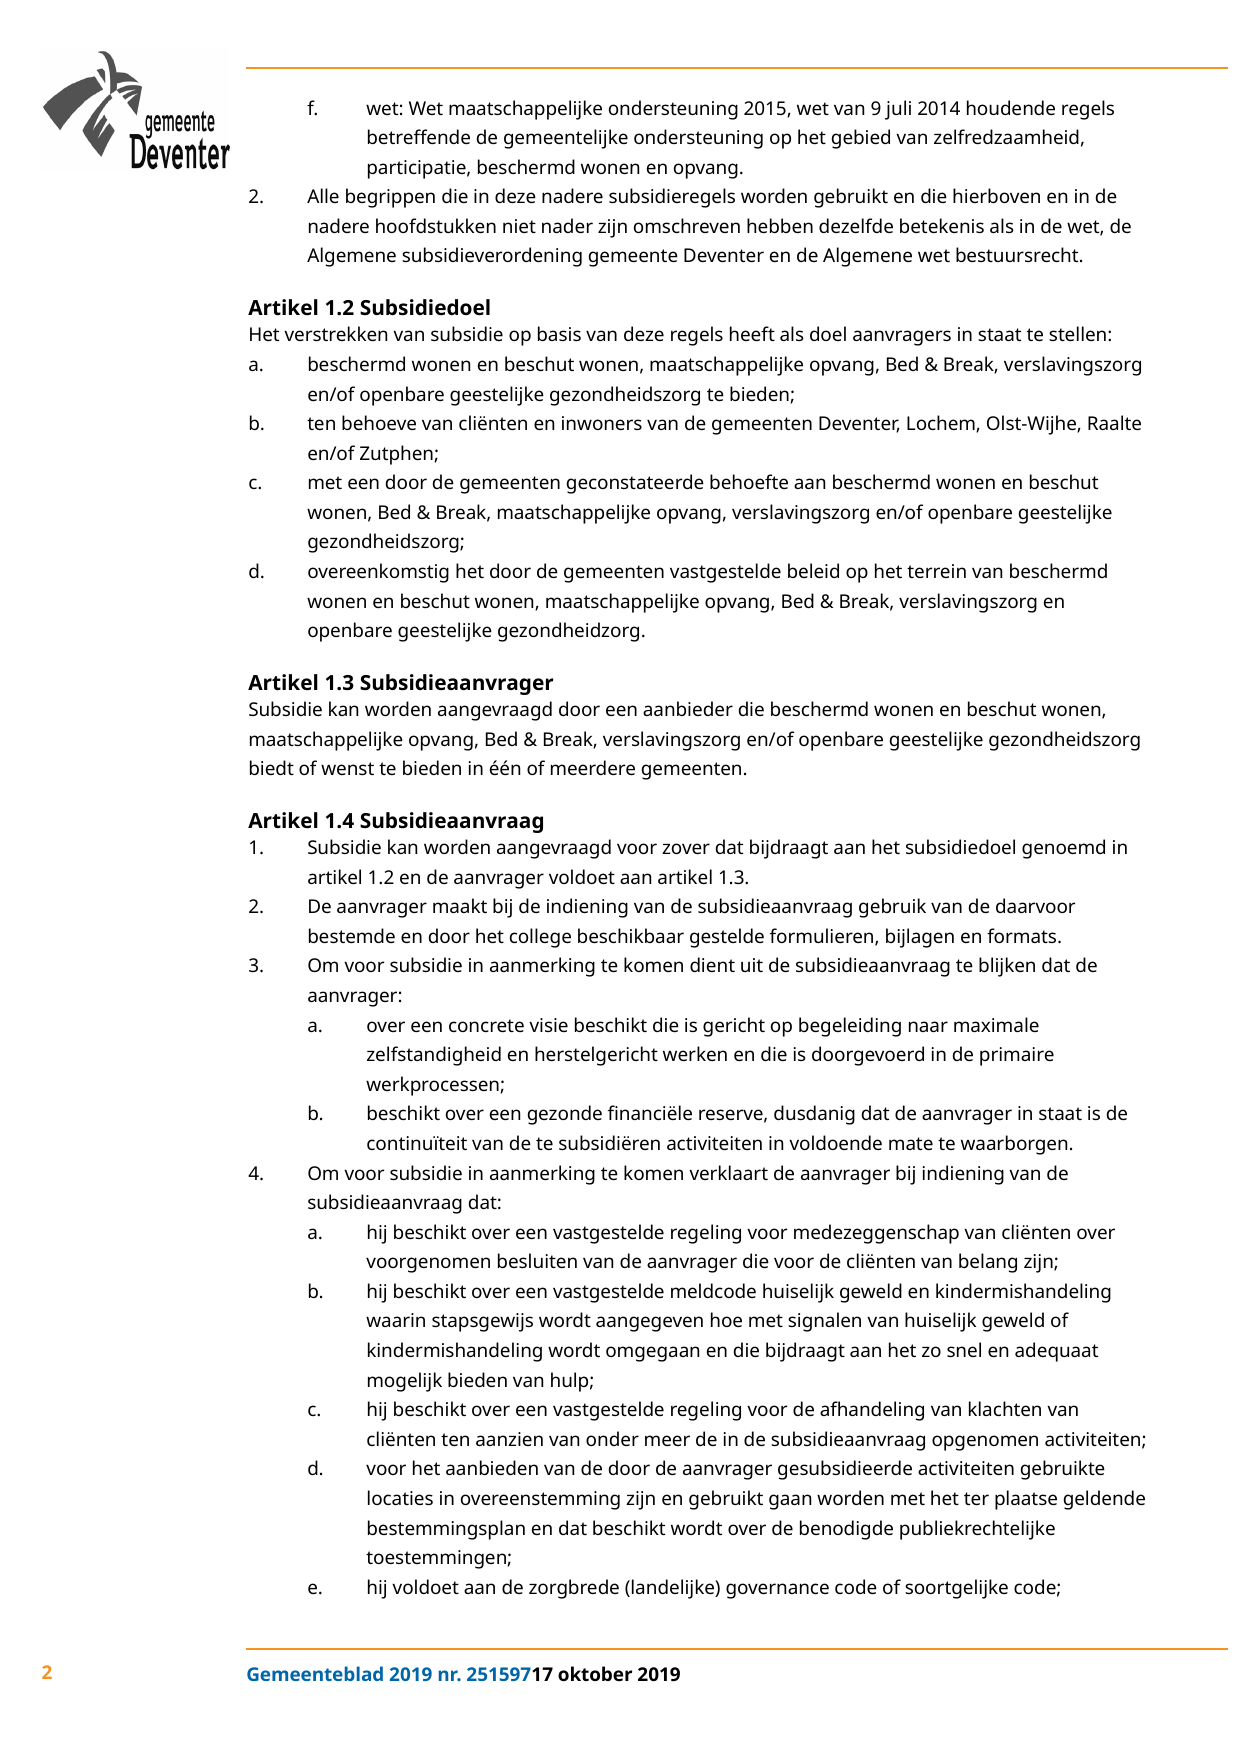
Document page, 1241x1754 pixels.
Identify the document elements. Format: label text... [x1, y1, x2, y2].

text Artikel 1.4 Subsidieaanvraag [248, 806, 1152, 834]
list over een concrete visie beschikt die is gericht op begeleiding naar maximale zelfstandigheid en herstelgericht werken en die is doorgevoerd in de primaire werkprocessen; [307, 1012, 1152, 1097]
list hij voldoet aan de zorgbrede (landelijke) governance code of soortgelijke code; [307, 1574, 1152, 1599]
list Om voor subsidie in aanmerking te komen verklaart de aanvrager bij indiening van de subsidieaanvraag dat: [248, 1160, 1152, 1215]
list beschikt over een gezonde financiële reserve, dusdanig dat de aanvrager in staat is de continuïteit van de te subsidiëren activiteiten in voldoende mate te waarborgen. [307, 1101, 1152, 1156]
list Subsidie kan worden aangevraagd voor zover dat bijdraagt aan het subsidiedoel genoemd in artikel 1.2 en de aanvrager voldoet aan artikel 1.3. [248, 834, 1152, 889]
list ten behoeve van cliënten en inwoners van de gemeenten Deventer, Lochem, Olst-Wijhe, Raalte en/of Zutphen; [248, 410, 1152, 466]
list hij beschikt over een vastgestelde meldcode huiselijk geweld en kindermishandeling waarin stapsgewijs wordt aangegeven hoe met signalen van huiselijk geweld of kindermishandeling wordt omgegaan en die bijdraagt aan het zo snel en adequaat mogelijk bieden van hulp; [307, 1278, 1152, 1392]
list De aanvrager maakt bij de indiening van de subsidieaanvraag gebruik van de daarvoor bestemde en door het college beschikbaar gestelde formulieren, bijlagen en formats. [248, 893, 1152, 949]
text Subsidie kan worden aangevraagd door een aanbieder die beschermd wonen en beschut wonen, maatschappelijke opvang, Bed & Break, verslavingszorg en/of openbare geestelijke gezondheidszorg biedt of wenst te bieden in één of meerdere gemeenten. [248, 696, 1152, 781]
list Alle begrippen die in deze nadere subsidieregels worden gebruikt en die hierboven en in de nadere hoofdstukken niet nader zijn omschreven hebben dezelfde betekenis als in de wet, de Algemene subsidieverordening gemeente Deventer en de Algemene wet bestuursrecht. [248, 183, 1152, 268]
picture [41, 47, 231, 172]
list beschermd wonen en beschut wonen, maatschappelijke opvang, Bed & Break, verslavingszorg en/of openbare geestelijke gezondheidszorg te bieden; [248, 351, 1152, 406]
list met een door de gemeenten geconstateerde behoefte aan beschermd wonen en beschut wonen, Bed & Break, maatschappelijke opvang, verslavingszorg en/of openbare geestelijke gezondheidszorg; [248, 469, 1152, 554]
list hij beschikt over een vastgestelde regeling voor de afhandeling van klachten van cliënten ten aanzien van onder meer de in de subsidieaanvraag opgenomen activiteiten; [307, 1396, 1152, 1452]
text Het verstrekken van subsidie op basis van deze regels heeft als doel aanvragers in staat te stellen: [248, 322, 1152, 347]
text Artikel 1.3 Subsidieaanvrager [248, 668, 1152, 696]
list overeenkomstig het door de gemeenten vastgestelde beleid op het terrein van beschermd wonen en beschut wonen, maatschappelijke opvang, Bed & Break, verslavingszorg en openbare geestelijke gezondheidzorg. [248, 558, 1152, 643]
text Artikel 1.2 Subsidiedoel [248, 293, 1152, 322]
list Om voor subsidie in aanmerking te komen dient uit de subsidieaanvraag te blijken dat de aanvrager: [248, 953, 1152, 1008]
list wet: Wet maatschappelijke ondersteuning 2015, wet van 9 juli 2014 houdende regels betreffende de gemeentelijke ondersteuning op het gebied van zelfredzaamheid, participatie, beschermd wonen en opvang. [307, 95, 1152, 180]
list hij beschikt over een vastgestelde regeling voor medezeggenschap van cliënten over voorgenomen besluiten van de aanvrager die voor de cliënten van belang zijn; [307, 1219, 1152, 1274]
list voor het aanbieden van de door de aanvrager gesubsidieerde activiteiten gebruikte locaties in overeenstemming zijn en gebruikt gaan worden met het ter plaatse geldende bestemmingsplan en dat beschikt wordt over de benodigde publiekrechtelijke toestemmingen; [307, 1456, 1152, 1570]
